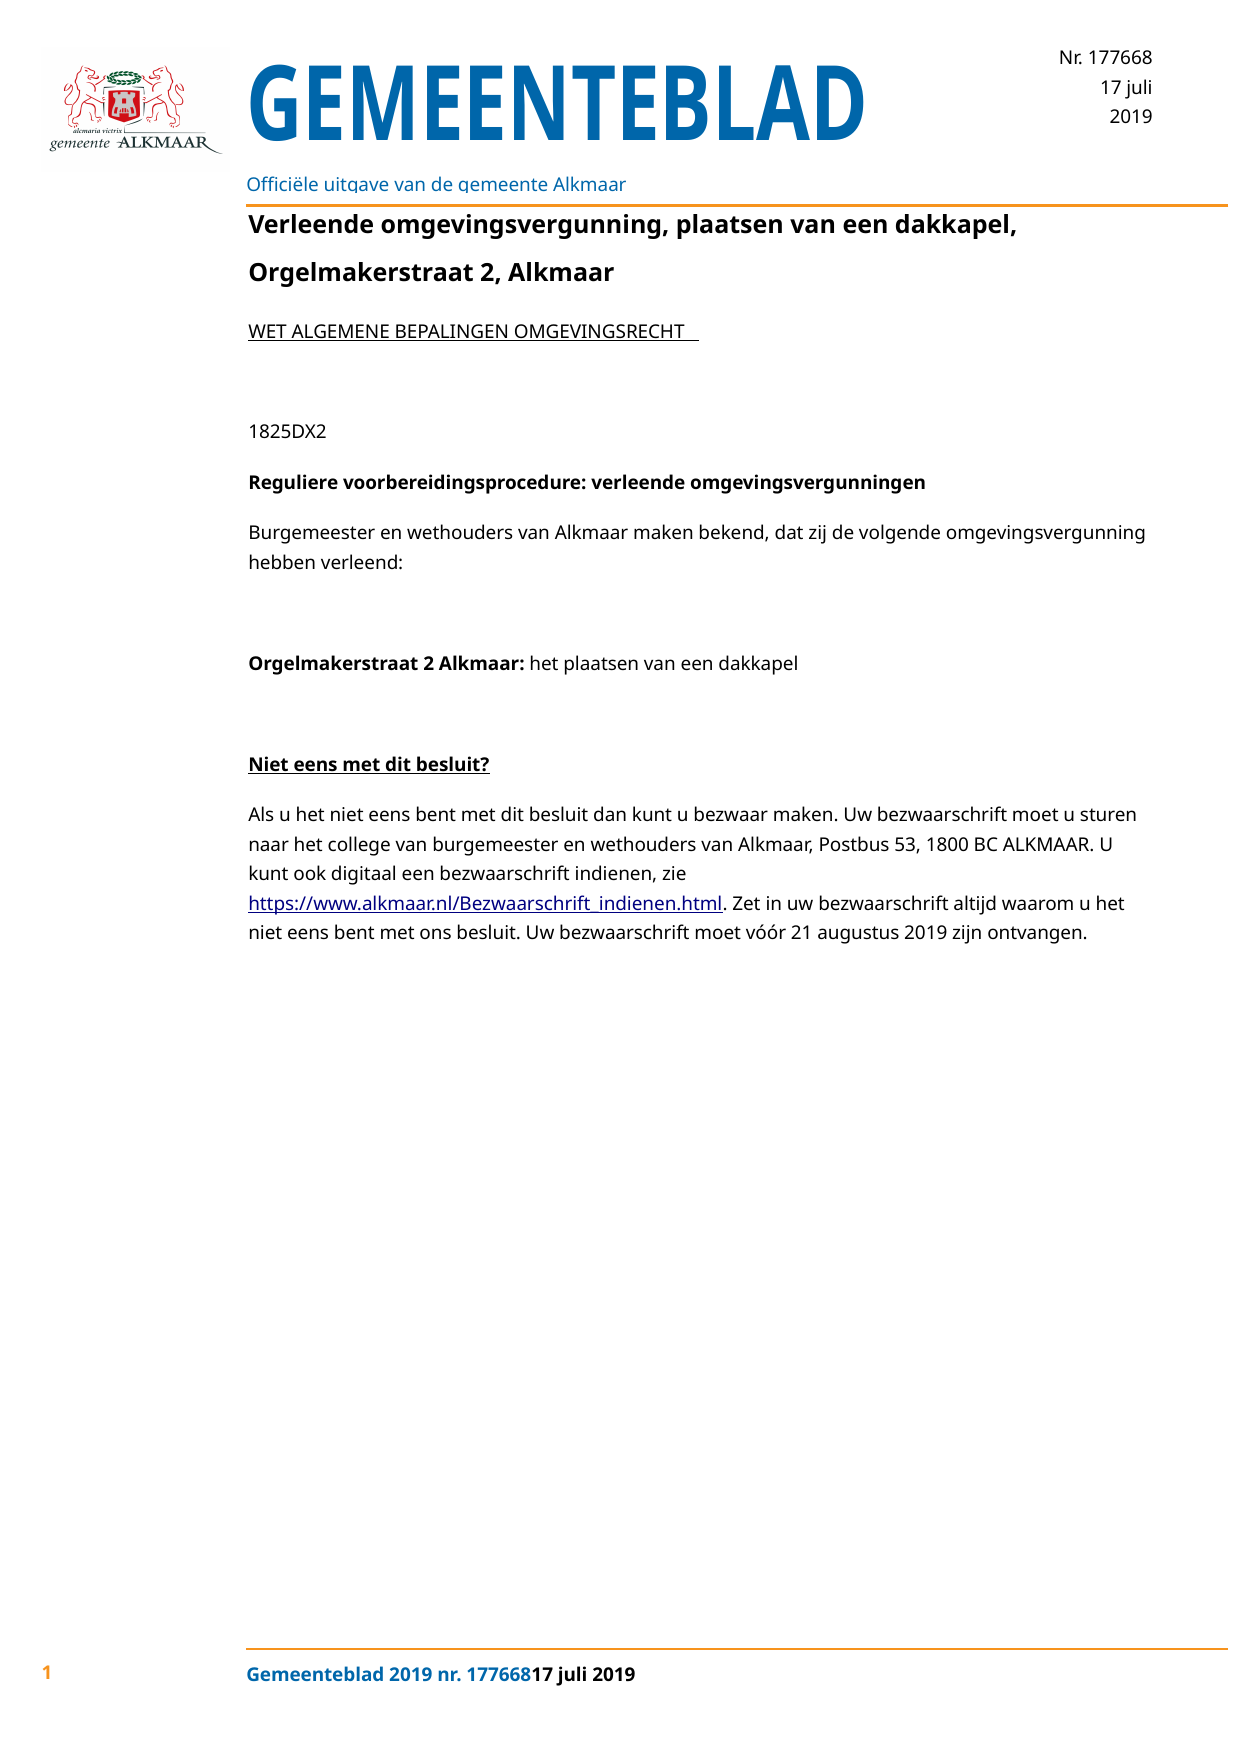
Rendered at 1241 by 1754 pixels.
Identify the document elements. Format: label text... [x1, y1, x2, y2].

text Orgelmakerstraat 2 Alkmaar: het plaatsen van een dakkapel [248, 650, 1152, 676]
text Reguliere voorbereidingsprocedure: verleende omgevingsvergunningen [248, 469, 1152, 495]
text Burgemeester en wethouders van Alkmaar maken bekend, dat zij de volgende omgevingsvergunning hebben verleend: [248, 519, 1152, 575]
text Verleende omgevingsvergunning, plaatsen van een dakkapel, Orgelmakerstraat 2, Alkmaar [248, 207, 1152, 288]
picture [41, 47, 231, 172]
text Niet eens met dit besluit? [248, 751, 1152, 777]
text WET ALGEMENE BEPALINGEN OMGEVINGSRECHT [248, 318, 1152, 344]
text 1825DX2 [248, 419, 1152, 444]
text Als u het niet eens bent met dit besluit dan kunt u bezwaar maken. Uw bezwaarschrift moet u sturen naar het college van burgemeester en wethouders van Alkmaar, Postbus 53, 1800 BC ALKMAAR. U kunt ook digitaal een bezwaarschrift indienen, zie https://www.alkmaar.nl/Bezwaarschrift_indienen.html. Zet in uw bezwaarschrift altijd waarom u het niet eens bent met ons besluit. Uw bezwaarschrift moet vóór 21 augustus 2019 zijn ontvangen. [248, 801, 1152, 945]
